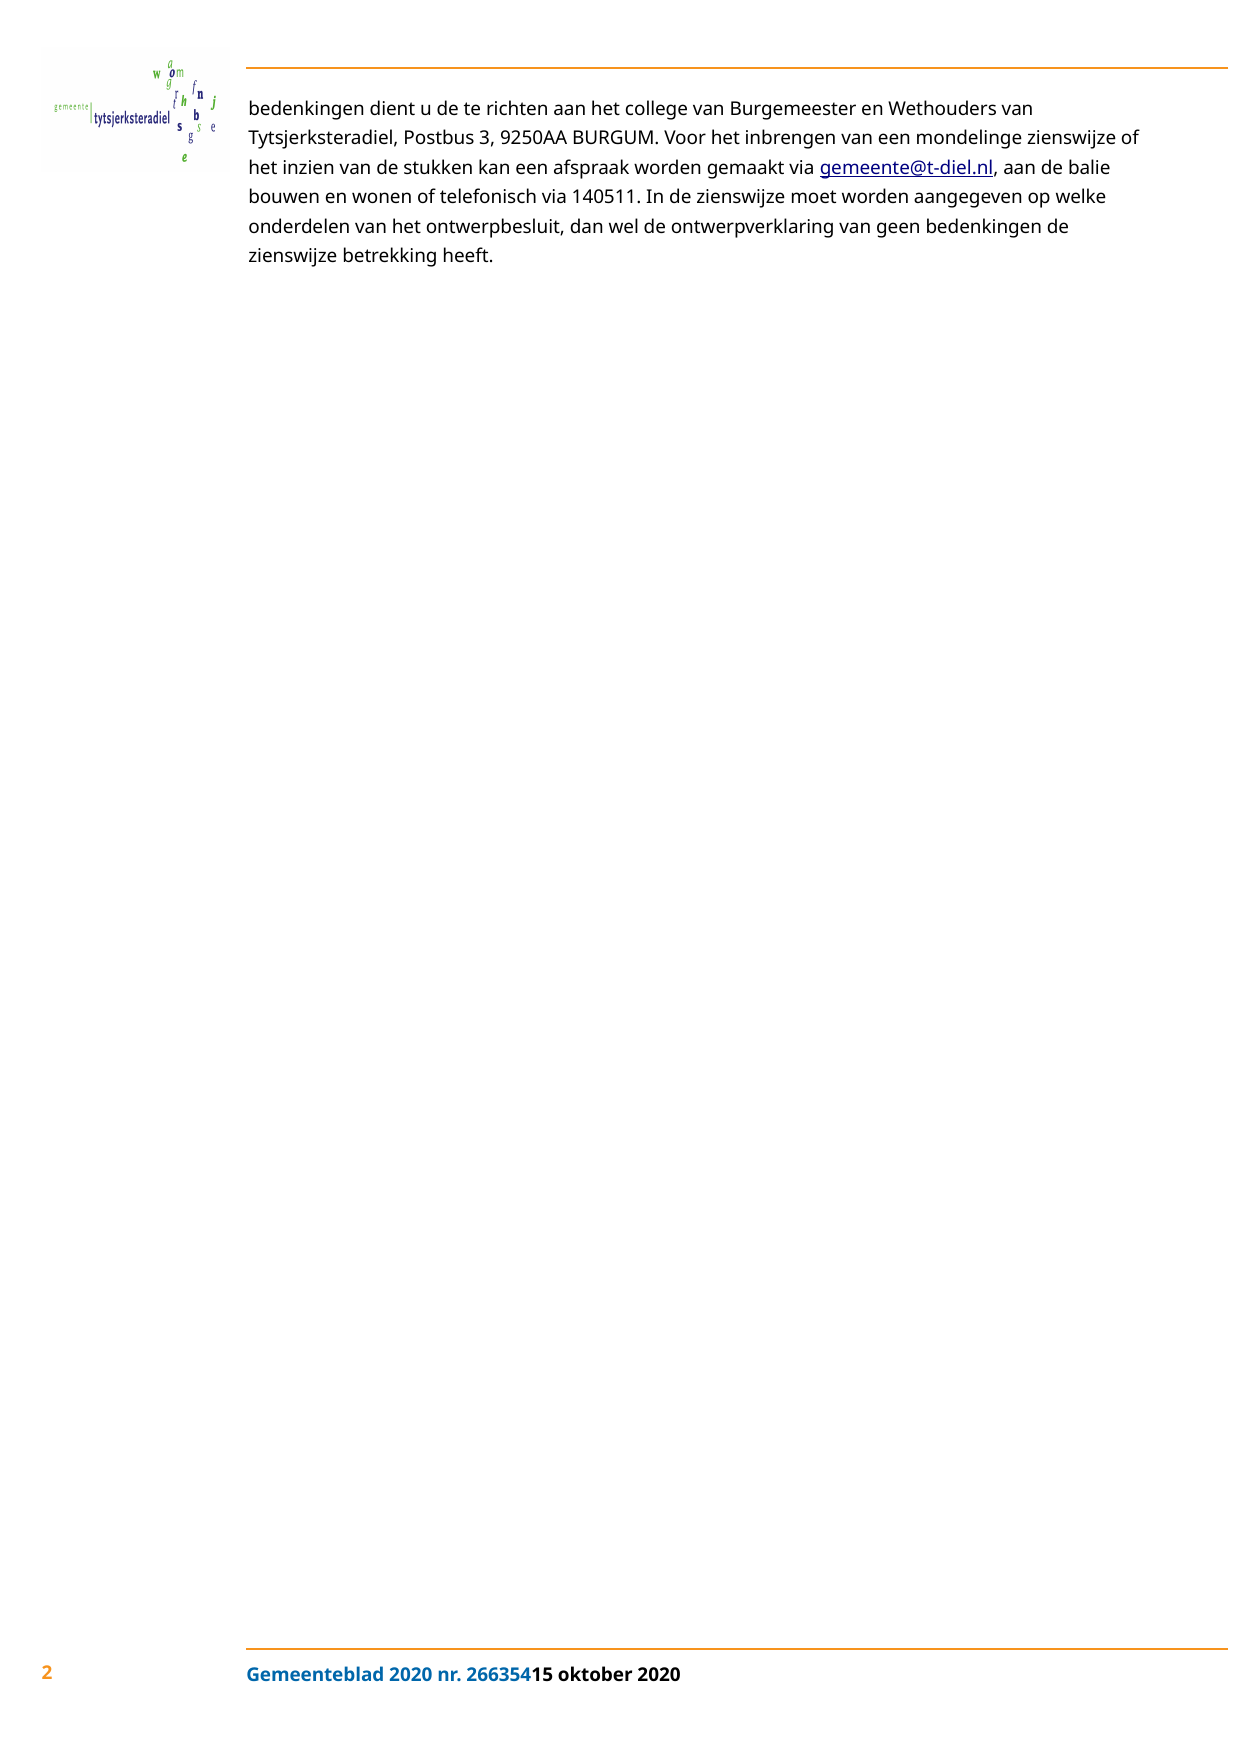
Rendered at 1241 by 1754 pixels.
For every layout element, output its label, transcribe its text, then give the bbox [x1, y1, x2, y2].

picture [41, 47, 231, 172]
text bedenkingen dient u de te richten aan het college van Burgemeester en Wethouders van Tytsjerksteradiel, Postbus 3, 9250AA BURGUM. Voor het inbrengen van een mondelinge zienswijze of het inzien van de stukken kan een afspraak worden gemaakt via gemeente@t-diel.nl, aan de balie bouwen en wonen of telefonisch via 140511. In de zienswijze moet worden aangegeven op welke onderdelen van het ontwerpbesluit, dan wel de ontwerpverklaring van geen bedenkingen de zienswijze betrekking heeft. [248, 95, 1152, 268]
